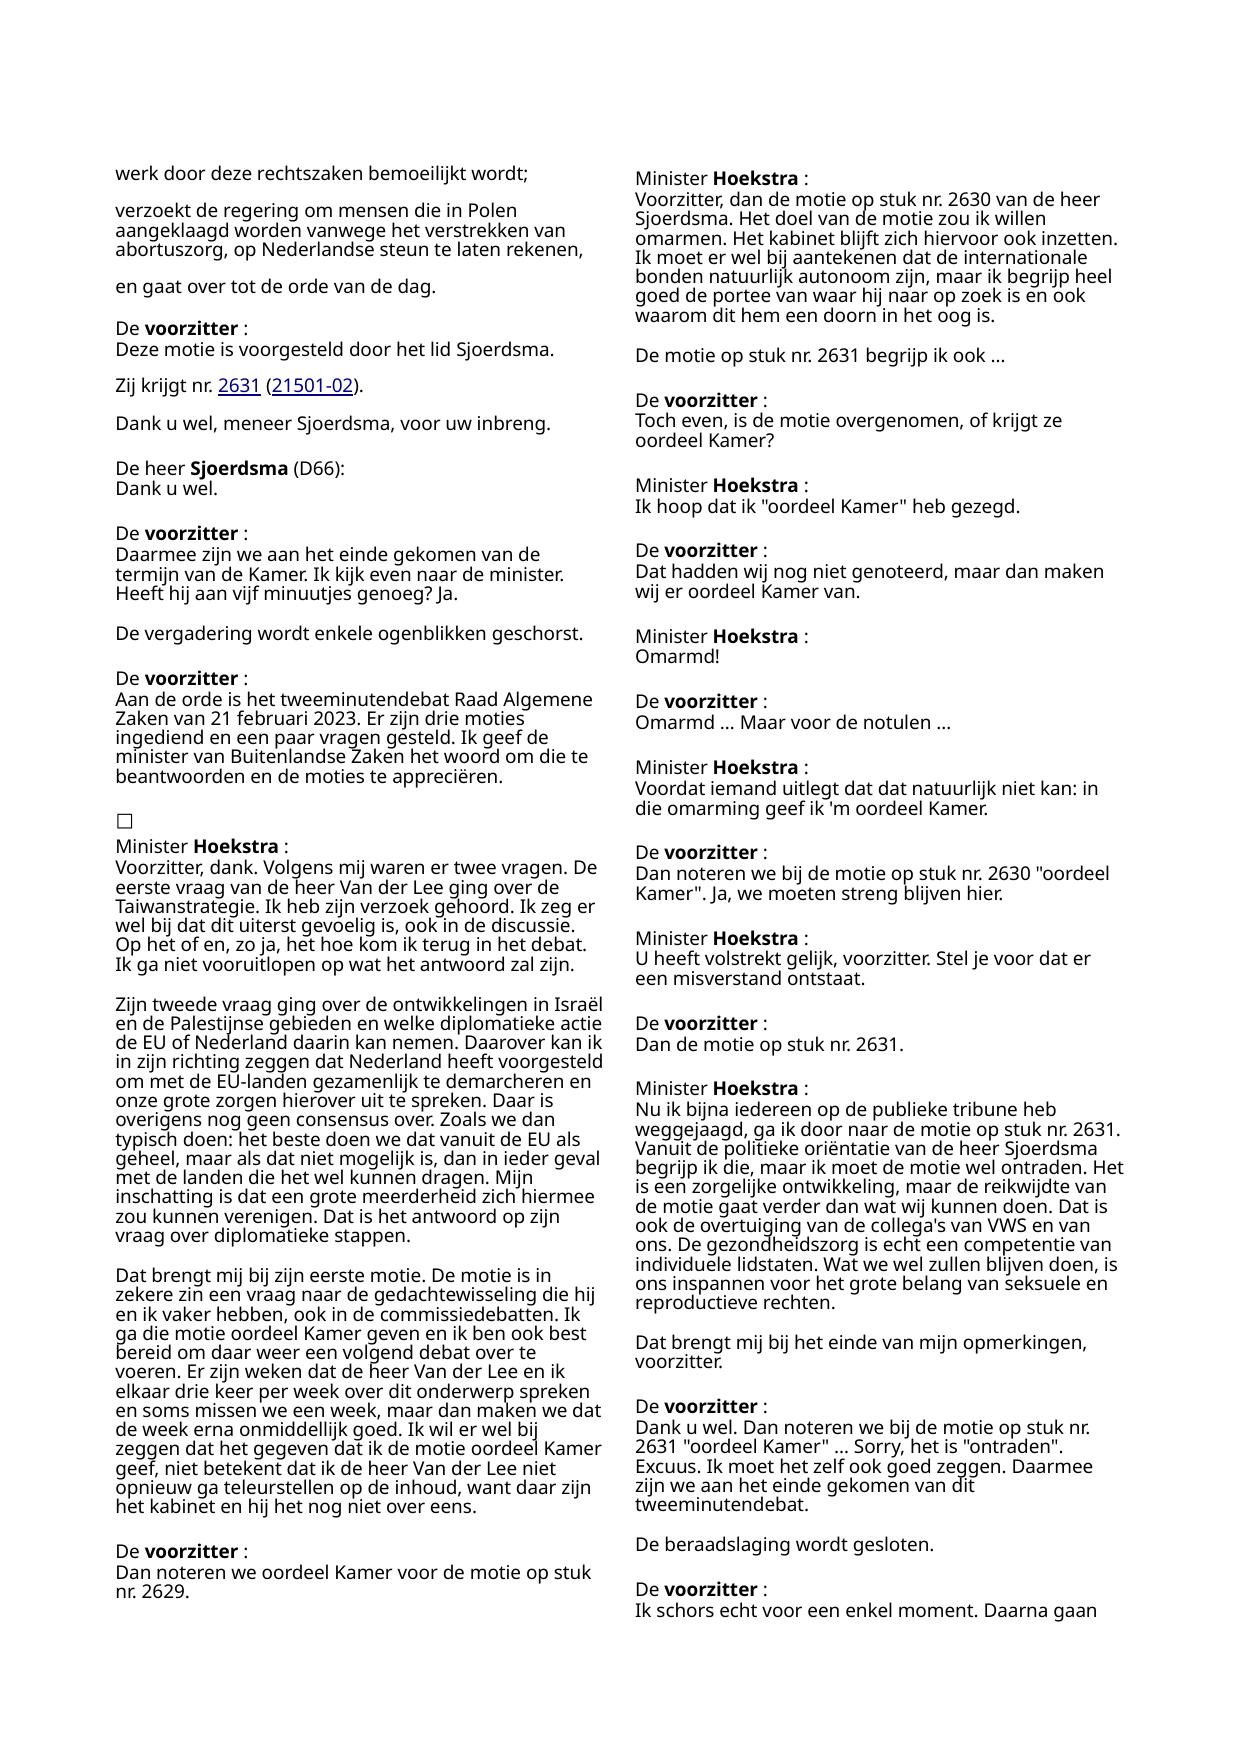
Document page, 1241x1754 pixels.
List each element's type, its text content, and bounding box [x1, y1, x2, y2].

text De voorzitter : [115, 315, 605, 341]
text De voorzitter : [635, 689, 1125, 714]
text Dat brengt mij bij het einde van mijn opmerkingen, voorzitter. [635, 1334, 1125, 1373]
text Dan de motie op stuk nr. 2631. [635, 1036, 1125, 1055]
text De voorzitter : [115, 1538, 605, 1564]
text Zijn tweede vraag ging over de ontwikkelingen in Israël en de Palestijnse gebieden en welke diplomatieke actie de EU of Nederland daarin kan nemen. Daarover kan ik in zijn richting zeggen dat Nederland heeft voorgesteld om met de EU-landen gezamenlijk te demarcheren en onze grote zorgen hierover uit te spreken. Daar is overigens nog geen consensus over. Zoals we dan typisch doen: het beste doen we dat vanuit de EU als geheel, maar als dat niet mogelijk is, dan in ieder geval met de landen die het wel kunnen dragen. Mijn inschatting is dat een grote meerderheid zich hiermee zou kunnen verenigen. Dat is het antwoord op zijn vraag over diplomatieke stappen. [115, 996, 605, 1246]
text Nu ik bijna iedereen op de publieke tribune heb weggejaagd, ga ik door naar de motie op stuk nr. 2631. Vanuit de politieke oriëntatie van de heer Sjoerdsma begrijp ik die, maar ik moet de motie wel ontraden. Het is een zorgelijke ontwikkeling, maar de reikwijdte van de motie gaat verder dan wat wij kunnen doen. Dat is ook de overtuiging van de collega's van VWS en van ons. De gezondheidszorg is echt een competentie van individuele lidstaten. Wat we wel zullen blijven doen, is ons inspannen voor het grote belang van seksuele en reproductieve rechten. [635, 1101, 1125, 1313]
text Ik hoop dat ik "oordeel Kamer" heb gezegd. [635, 498, 1125, 517]
text De voorzitter : [635, 387, 1125, 412]
text De motie op stuk nr. 2631 begrijp ik ook … [635, 347, 1125, 366]
text Daarmee zijn we aan het einde gekomen van de termijn van de Kamer. Ik kijk even naar de minister. Heeft hij aan vijf minuutjes genoeg? Ja. [115, 546, 605, 604]
text Toch even, is de motie overgenomen, of krijgt ze oordeel Kamer? [635, 412, 1125, 451]
text Dat brengt mij bij zijn eerste motie. De motie is in zekere zin een vraag naar de gedachtewisseling die hij en ik vaker hebben, ook in de commissiedebatten. Ik ga die motie oordeel Kamer geven en ik ben ook best bereid om daar weer een volgend debat over te voeren. Er zijn weken dat de heer Van der Lee en ik elkaar drie keer per week over dit onderwerp spreken en soms missen we een week, maar dan maken we dat de week erna onmiddellijk goed. Ik wil er wel bij zeggen dat het gegeven dat ik de motie oordeel Kamer geef, niet betekent dat ik de heer Van der Lee niet opnieuw ga teleurstellen op de inhoud, want daar zijn het kabinet en hij het nog niet over eens. [115, 1267, 605, 1517]
text De voorzitter : [115, 665, 605, 691]
text Dat hadden wij nog niet genoteerd, maar dan maken wij er oordeel Kamer van. [635, 563, 1125, 602]
text De voorzitter : [115, 521, 605, 546]
text ⬜ [115, 808, 605, 834]
text en gaat over tot de orde van de dag. [115, 278, 605, 297]
text Deze motie is voorgesteld door het lid Sjoerdsma. [115, 341, 605, 360]
text De voorzitter : [635, 1576, 1125, 1602]
text De voorzitter : [635, 1393, 1125, 1419]
text Minister Hoekstra : [635, 1076, 1125, 1101]
text Minister Hoekstra : [635, 754, 1125, 780]
text De heer Sjoerdsma (D66): [115, 455, 605, 480]
text Voorzitter, dank. Volgens mij waren er twee vragen. De eerste vraag van de heer Van der Lee ging over de Taiwanstrategie. Ik heb zijn verzoek gehoord. Ik zeg er wel bij dat dit uiterst gevoelig is, ook in de discussie. Op het of en, zo ja, het hoe kom ik terug in het debat. Ik ga niet vooruitlopen op wat het antwoord zal zijn. [115, 859, 605, 975]
text Omarmd … Maar voor de notulen … [635, 714, 1125, 734]
text De beraadslaging wordt gesloten. [635, 1536, 1125, 1556]
text Minister Hoekstra : [635, 165, 1125, 191]
text De voorzitter : [635, 1010, 1125, 1036]
text U heeft volstrekt gelijk, voorzitter. Stel je voor dat er een misverstand ontstaat. [635, 950, 1125, 989]
text Dan noteren we bij de motie op stuk nr. 2630 "oordeel Kamer". Ja, we moeten streng blijven hier. [635, 865, 1125, 904]
text Ik schors echt voor een enkel moment. Daarna gaan [635, 1602, 1125, 1621]
text Minister Hoekstra : [115, 834, 605, 859]
text verzoekt de regering om mensen die in Polen aangeklaagd worden vanwege het verstrekken van abortuszorg, op Nederlandse steun te laten rekenen, [115, 202, 605, 260]
text De voorzitter : [635, 839, 1125, 865]
text Dank u wel. Dan noteren we bij de motie op stuk nr. 2631 "oordeel Kamer" … Sorry, het is "ontraden". Excuus. Ik moet het zelf ook goed zeggen. Daarmee zijn we aan het einde gekomen van dit tweeminutendebat. [635, 1419, 1125, 1516]
text werk door deze rechtszaken bemoeilijkt wordt; [115, 165, 605, 184]
text Voordat iemand uitlegt dat dat natuurlijk niet kan: in die omarming geef ik 'm oordeel Kamer. [635, 780, 1125, 819]
text Dank u wel, meneer Sjoerdsma, voor uw inbreng. [115, 414, 605, 434]
text Omarmd! [635, 648, 1125, 668]
text Zij krijgt nr. 2631 (21501-02). [115, 377, 605, 397]
text Minister Hoekstra : [635, 925, 1125, 950]
text Dank u wel. [115, 480, 605, 500]
text Dan noteren we oordeel Kamer voor de motie op stuk nr. 2629. [115, 1564, 605, 1603]
text Minister Hoekstra : [635, 623, 1125, 648]
text Minister Hoekstra : [635, 472, 1125, 498]
text De vergadering wordt enkele ogenblikken geschorst. [115, 625, 605, 644]
text Voorzitter, dan de motie op stuk nr. 2630 van de heer Sjoerdsma. Het doel van de motie zou ik willen omarmen. Het kabinet blijft zich hiervoor ook inzetten. Ik moet er wel bij aantekenen dat de internationale bonden natuurlijk autonoom zijn, maar ik begrijp heel goed de portee van waar hij naar op zoek is en ook waarom dit hem een doorn in het oog is. [635, 191, 1125, 326]
text Aan de orde is het tweeminutendebat Raad Algemene Zaken van 21 februari 2023. Er zijn drie moties ingediend en een paar vragen gesteld. Ik geef de minister van Buitenlandse Zaken het woord om die te beantwoorden en de moties te appreciëren. [115, 691, 605, 787]
text De voorzitter : [635, 538, 1125, 563]
